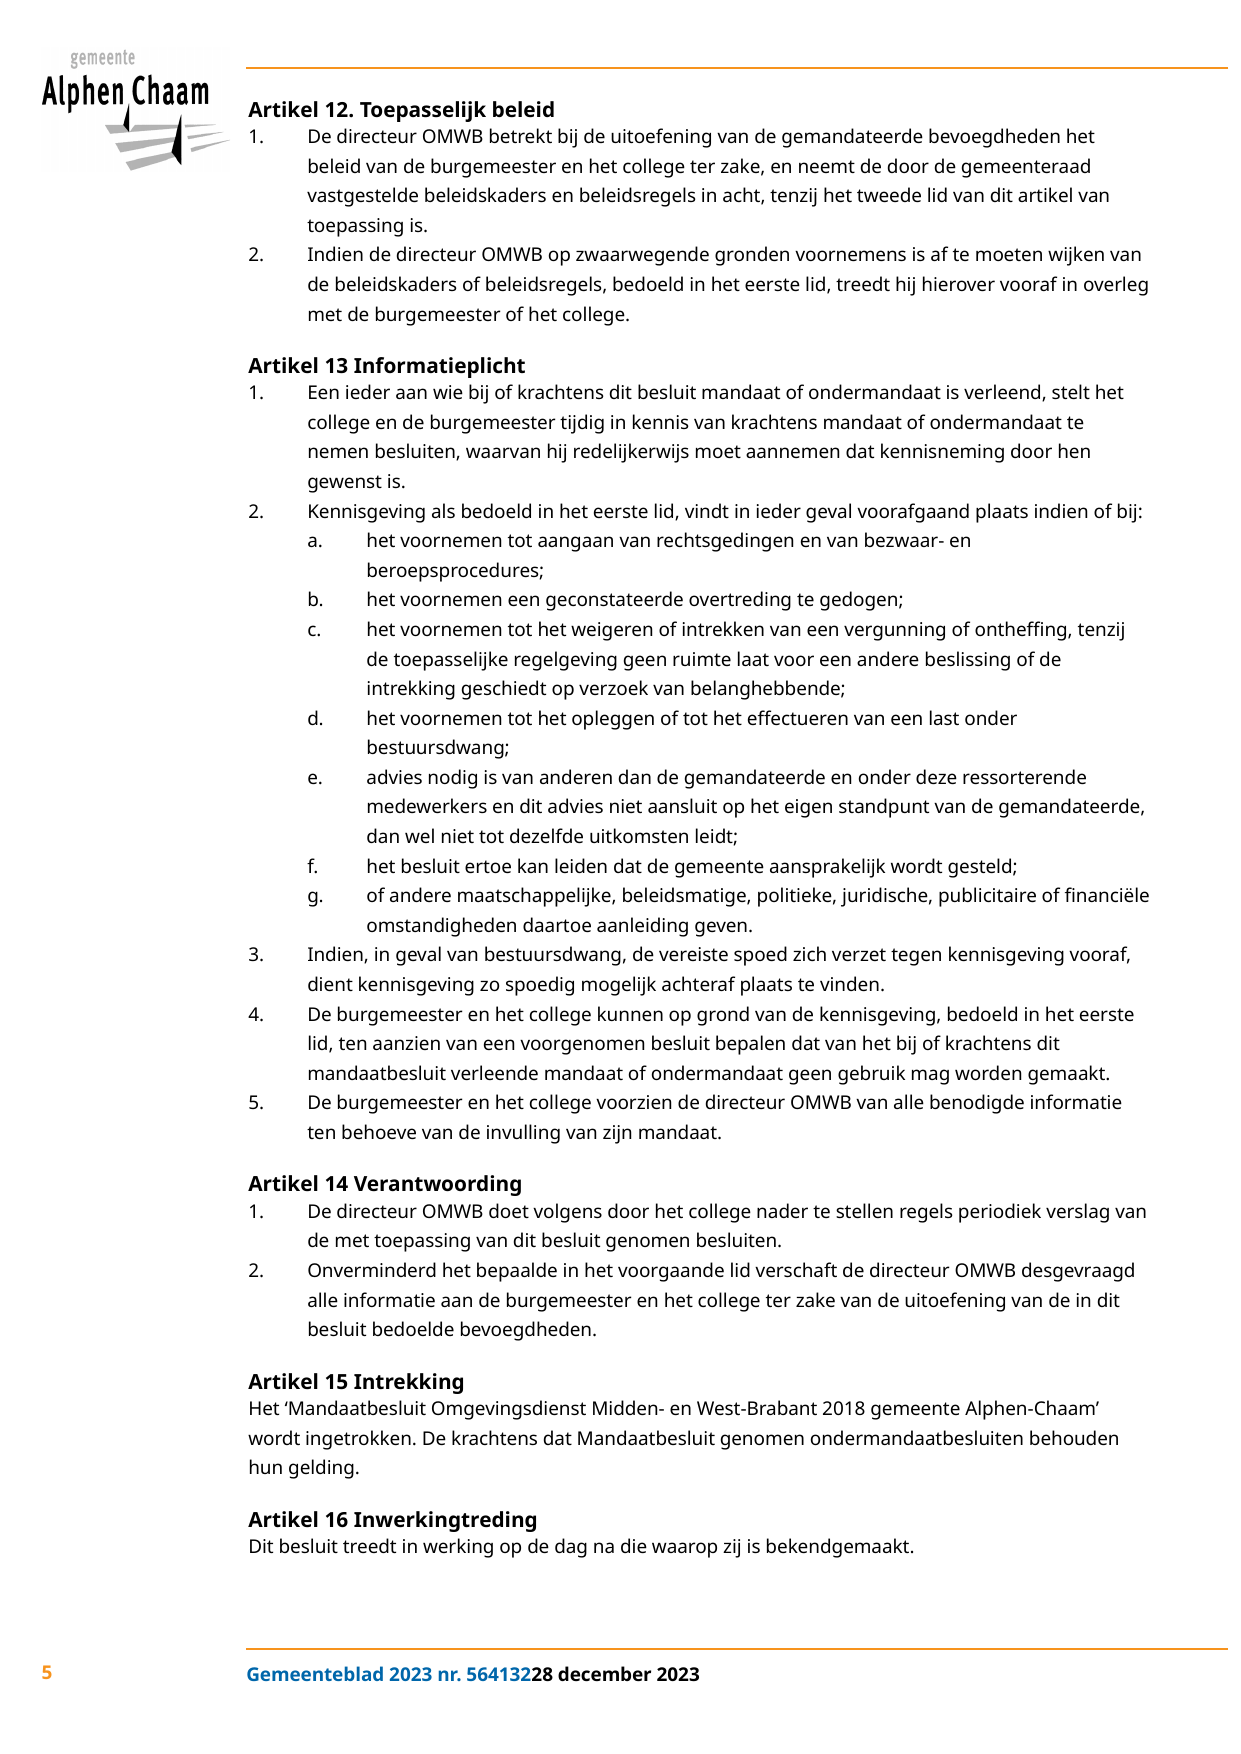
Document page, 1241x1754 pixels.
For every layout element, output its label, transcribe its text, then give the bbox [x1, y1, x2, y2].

list het voornemen tot het weigeren of intrekken van een vergunning of ontheffing, tenzij de toepasselijke regelgeving geen ruimte laat voor een andere beslissing of de intrekking geschiedt op verzoek van belanghebbende; [307, 616, 1152, 701]
list advies nodig is van anderen dan de gemandateerde en onder deze ressorterende medewerkers en dit advies niet aansluit op het eigen standpunt van de gemandateerde, dan wel niet tot dezelfde uitkomsten leidt; [307, 764, 1152, 849]
text Artikel 13 Informatieplicht [248, 351, 1152, 379]
list De directeur OMWB betrekt bij de uitoefening van de gemandateerde bevoegdheden het beleid van de burgemeester en het college ter zake, en neemt de door de gemeenteraad vastgestelde beleidskaders en beleidsregels in acht, tenzij het tweede lid van dit artikel van toepassing is. [248, 123, 1152, 238]
text Artikel 16 Inwerkingtreding [248, 1505, 1152, 1533]
list Een ieder aan wie bij of krachtens dit besluit mandaat of ondermandaat is verleend, stelt het college en de burgemeester tijdig in kennis van krachtens mandaat of ondermandaat te nemen besluiten, waarvan hij redelijkerwijs moet aannemen dat kennisneming door hen gewenst is. [248, 379, 1152, 494]
list De burgemeester en het college kunnen op grond van de kennisgeving, bedoeld in het eerste lid, ten aanzien van een voorgenomen besluit bepalen dat van het bij of krachtens dit mandaatbesluit verleende mandaat of ondermandaat geen gebruik mag worden gemaakt. [248, 1001, 1152, 1086]
list het voornemen een geconstateerde overtreding te gedogen; [307, 587, 1152, 612]
list De directeur OMWB doet volgens door het college nader te stellen regels periodiek verslag van de met toepassing van dit besluit genomen besluiten. [248, 1198, 1152, 1253]
list het besluit ertoe kan leiden dat de gemeente aansprakelijk wordt gesteld; [307, 853, 1152, 879]
picture [41, 47, 231, 172]
text Artikel 15 Intrekking [248, 1367, 1152, 1395]
list De burgemeester en het college voorzien de directeur OMWB van alle benodigde informatie ten behoeve van de invulling van zijn mandaat. [248, 1089, 1152, 1145]
text Artikel 12. Toepasselijk beleid [248, 95, 1152, 123]
list het voornemen tot het opleggen of tot het effectueren van een last onder bestuursdwang; [307, 705, 1152, 760]
list Indien de directeur OMWB op zwaarwegende gronden voornemens is af te moeten wijken van de beleidskaders of beleidsregels, bedoeld in het eerste lid, treedt hij hierover vooraf in overleg met de burgemeester of het college. [248, 242, 1152, 326]
list Indien, in geval van bestuursdwang, de vereiste spoed zich verzet tegen kennisgeving vooraf, dient kennisgeving zo spoedig mogelijk achteraf plaats te vinden. [248, 942, 1152, 997]
text Dit besluit treedt in werking op de dag na die waarop zij is bekendgemaakt. [248, 1533, 1152, 1559]
list Kennisgeving als bedoeld in het eerste lid, vindt in ieder geval voorafgaand plaats indien of bij: [248, 498, 1152, 524]
text Artikel 14 Verantwoording [248, 1169, 1152, 1198]
list of andere maatschappelijke, beleidsmatige, politieke, juridische, publicitaire of financiële omstandigheden daartoe aanleiding geven. [307, 882, 1152, 938]
list Onverminderd het bepaalde in het voorgaande lid verschaft de directeur OMWB desgevraagd alle informatie aan de burgemeester en het college ter zake van de uitoefening van de in dit besluit bedoelde bevoegdheden. [248, 1257, 1152, 1342]
list het voornemen tot aangaan van rechtsgedingen en van bezwaar- en beroepsprocedures; [307, 527, 1152, 583]
text Het ‘Mandaatbesluit Omgevingsdienst Midden- en West-Brabant 2018 gemeente Alphen-Chaam’ wordt ingetrokken. De krachtens dat Mandaatbesluit genomen ondermandaatbesluiten behouden hun gelding. [248, 1395, 1152, 1480]
